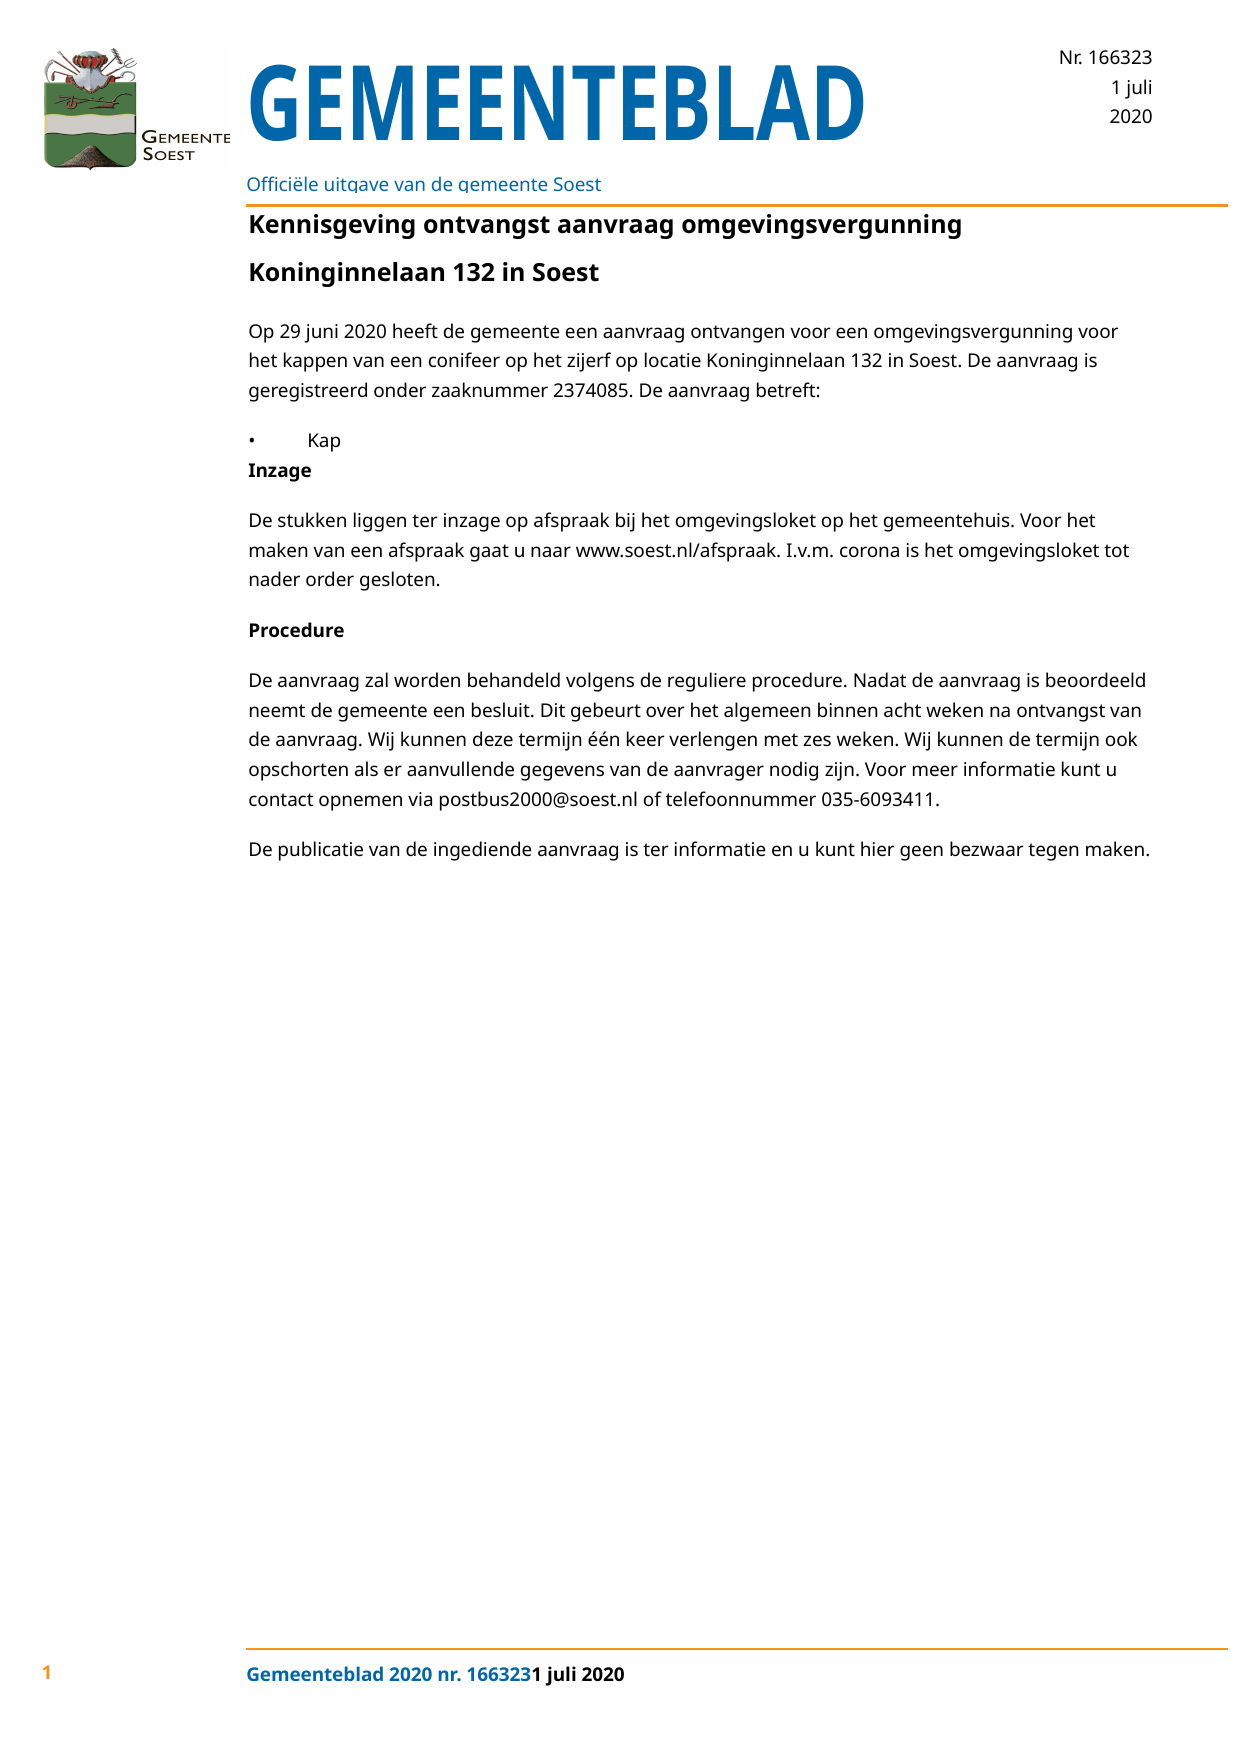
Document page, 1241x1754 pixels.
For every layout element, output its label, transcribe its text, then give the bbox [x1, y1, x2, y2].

text De publicatie van de ingediende aanvraag is ter informatie en u kunt hier geen bezwaar tegen maken. [248, 836, 1152, 862]
text De stukken liggen ter inzage op afspraak bij het omgevingsloket op het gemeentehuis. Voor het maken van een afspraak gaat u naar www.soest.nl/afspraak. I.v.m. corona is het omgevingsloket tot nader order gesloten. [248, 507, 1152, 592]
text Kennisgeving ontvangst aanvraag omgevingsvergunning Koninginnelaan 132 in Soest [248, 207, 1152, 288]
text Op 29 juni 2020 heeft de gemeente een aanvraag ontvangen voor een omgevingsvergunning voor het kappen van een conifeer op het zijerf op locatie Koninginnelaan 132 in Soest. De aanvraag is geregistreerd onder zaaknummer 2374085. De aanvraag betreft: [248, 318, 1152, 403]
text De aanvraag zal worden behandeld volgens de reguliere procedure. Nadat de aanvraag is beoordeeld neemt de gemeente een besluit. Dit gebeurt over het algemeen binnen acht weken na ontvangst van de aanvraag. Wij kunnen deze termijn één keer verlengen met zes weken. Wij kunnen de termijn ook opschorten als er aanvullende gegevens van de aanvrager nodig zijn. Voor meer informatie kunt u contact opnemen via postbus2000@soest.nl of telefoonnummer 035-6093411. [248, 667, 1152, 812]
picture [41, 47, 231, 172]
list Kap [248, 427, 1152, 453]
text Procedure [248, 617, 1152, 643]
text Inzage [248, 457, 1152, 483]
